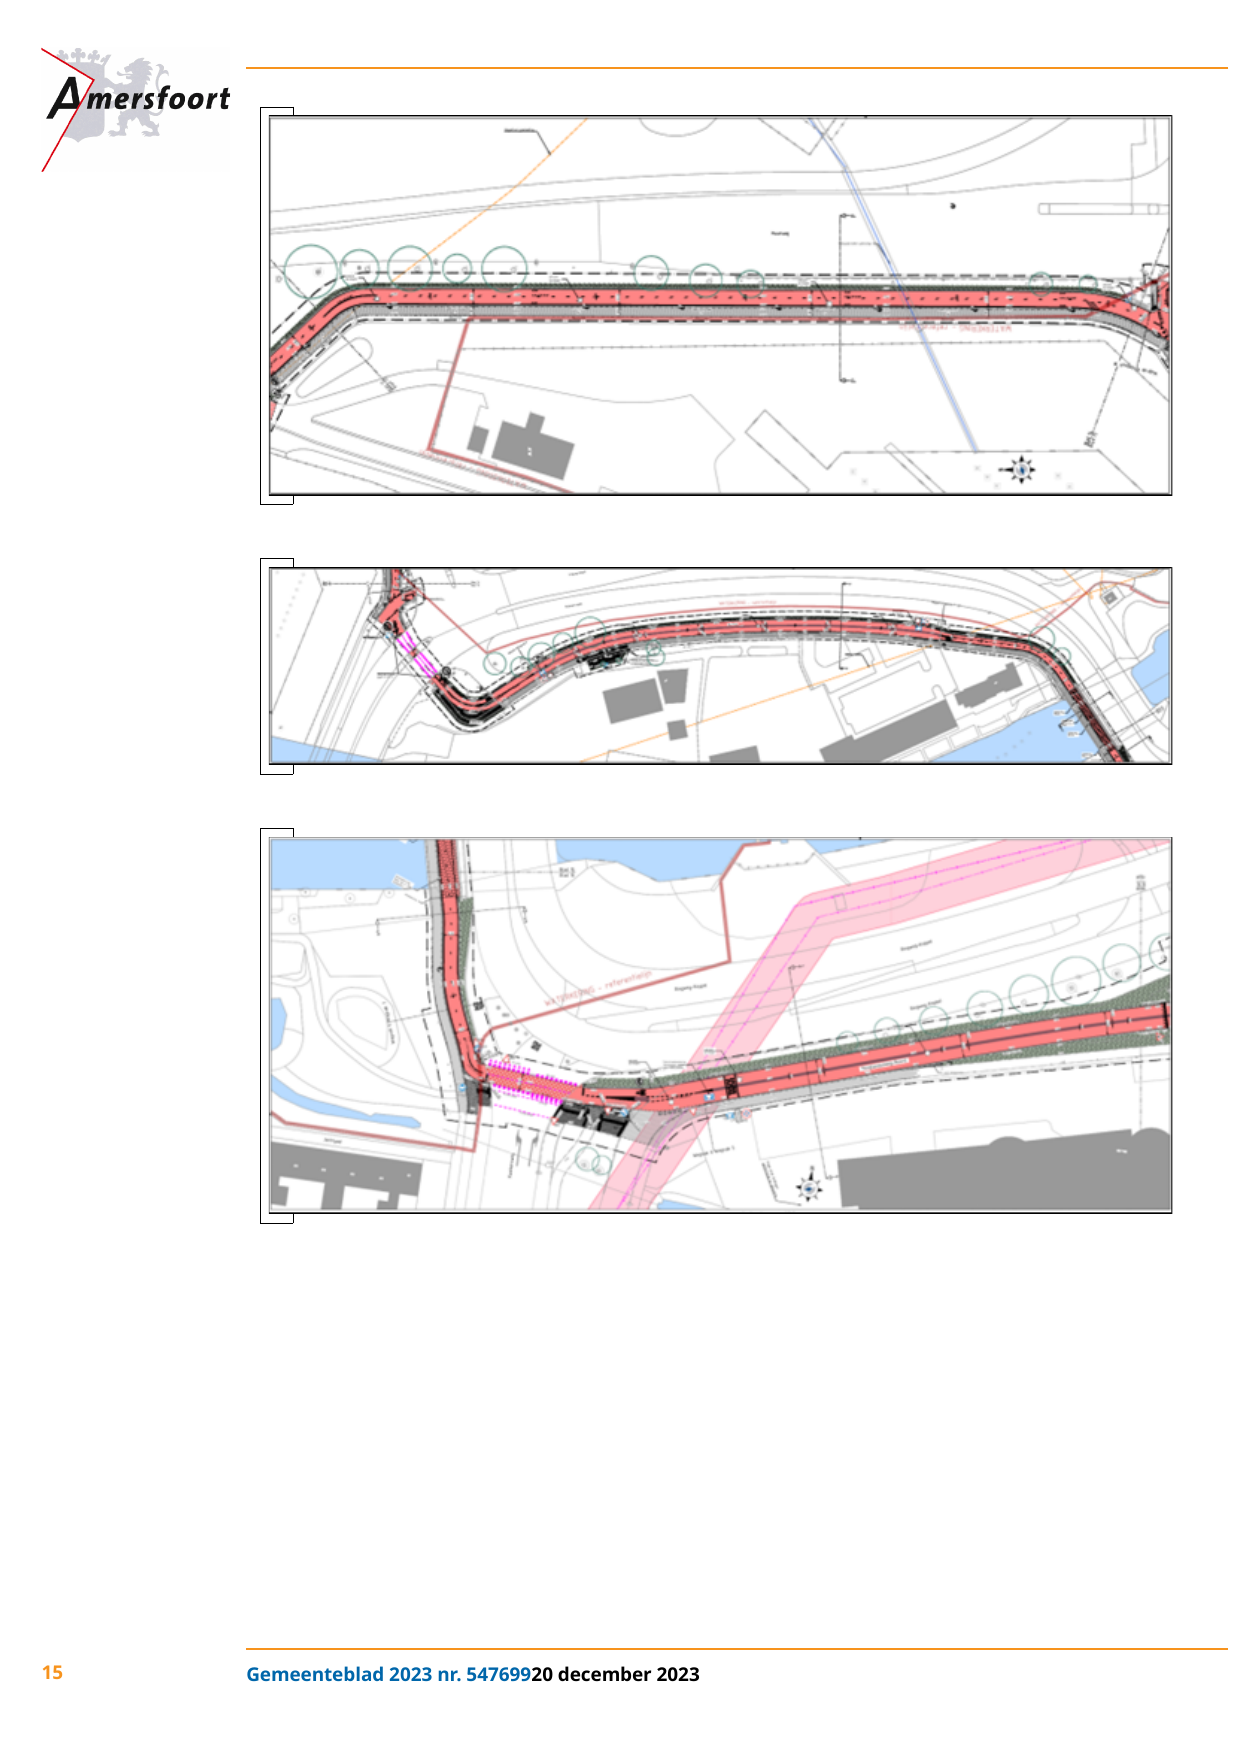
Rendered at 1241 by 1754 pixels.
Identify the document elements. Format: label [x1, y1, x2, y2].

picture [268, 115, 1173, 496]
picture [268, 567, 1173, 765]
picture [268, 837, 1173, 1214]
picture [41, 47, 231, 172]
